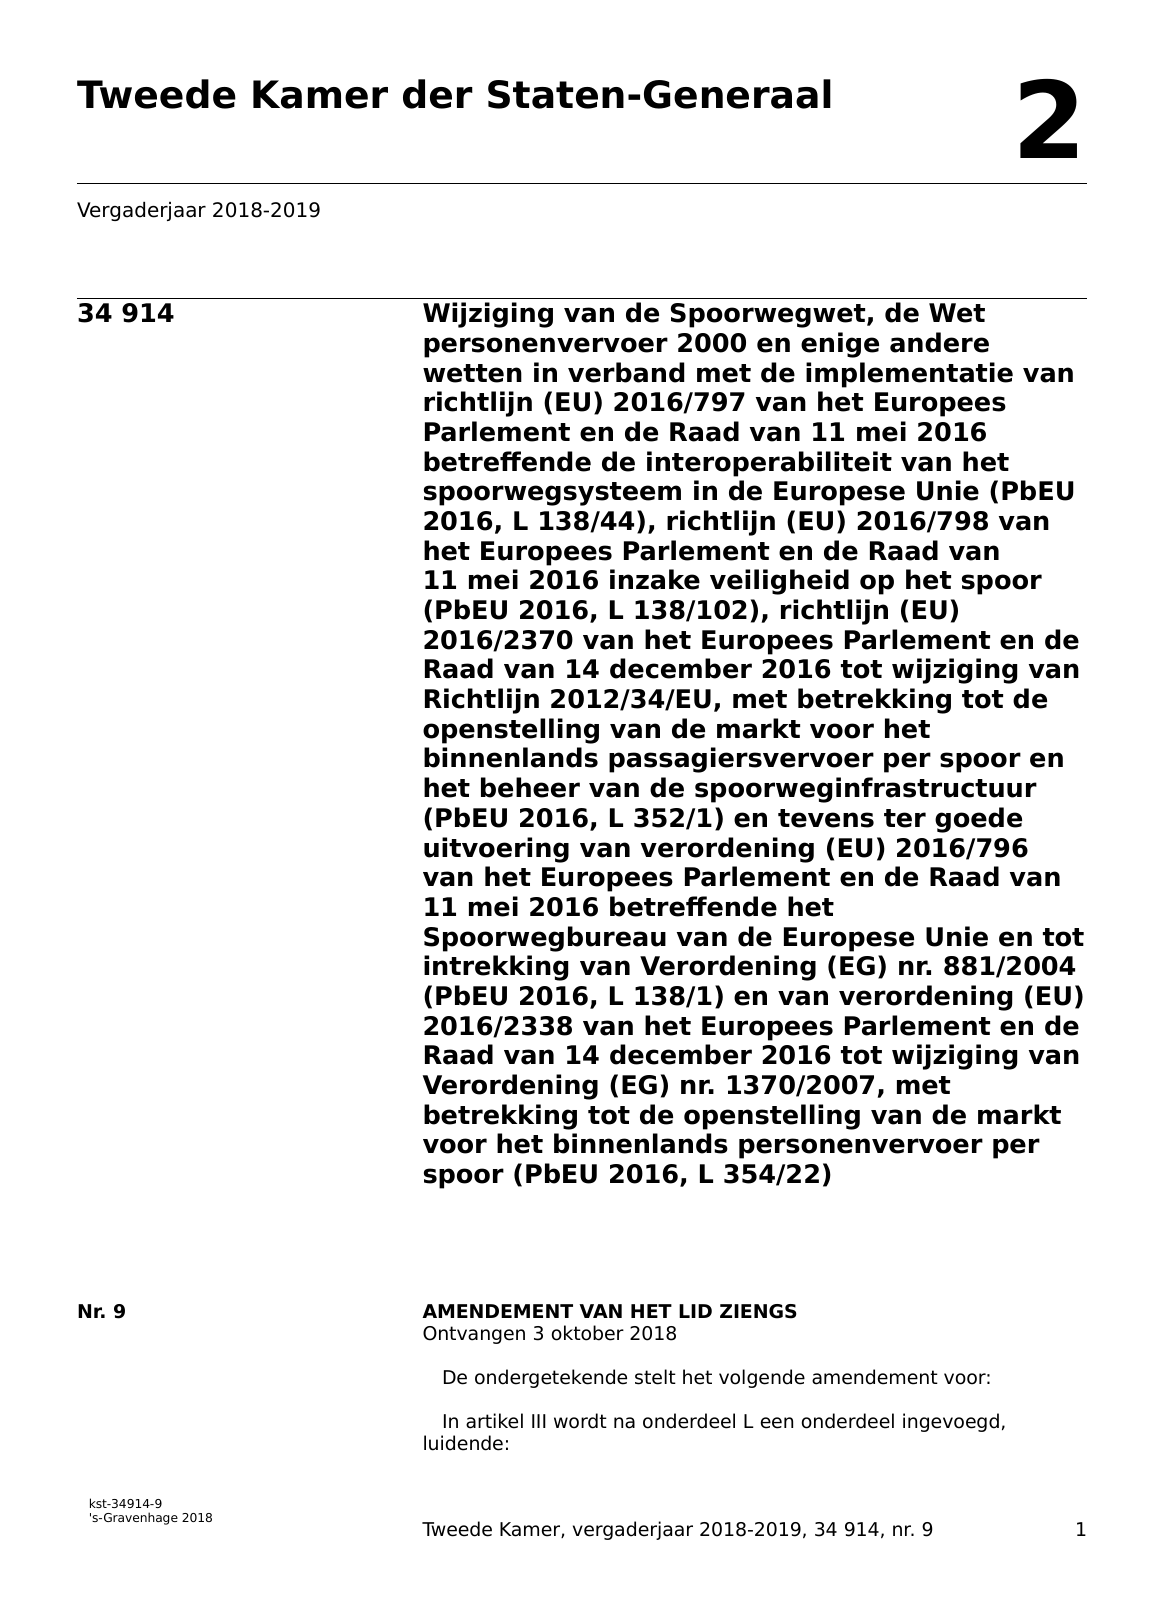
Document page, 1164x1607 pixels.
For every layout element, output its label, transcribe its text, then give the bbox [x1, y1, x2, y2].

subtitle 34 914 Wijziging van de Spoorwegwet, de Wet personenvervoer 2000 en enige andere wetten in verband met de implementatie van richtlijn (EU) 2016/797 van het Europees Parlement en de Raad van 11 mei 2016 betreffende de interoperabiliteit van het spoorwegsysteem in de Europese Unie (PbEU 2016, L 138/44), richtlijn (EU) 2016/798 van het Europees Parlement en de Raad van 11 mei 2016 inzake veiligheid op het spoor (PbEU 2016, L 138/102), richtlijn (EU) 2016/2370 van het Europees Parlement en de Raad van 14 december 2016 tot wijziging van Richtlijn 2012/34/EU, met betrekking tot de openstelling van de markt voor het binnenlands passagiersvervoer per spoor en het beheer van de spoorweginfrastructuur (PbEU 2016, L 352/1) en tevens ter goede uitvoering van verordening (EU) 2016/796 van het Europees Parlement en de Raad van 11 mei 2016 betreffende het Spoorwegbureau van de Europese Unie en tot intrekking van Verordening (EG) nr. 881/2004 (PbEU 2016, L 138/1) en van verordening (EU) 2016/2338 van het Europees Parlement en de Raad van 14 december 2016 tot wijziging van Verordening (EG) nr. 1370/2007, met betrekking tot de openstelling van de markt voor het binnenlands personenvervoer per spoor (PbEU 2016, L 354/22) [77, 299, 1087, 1189]
text kst-34914-9 [88, 1497, 323, 1511]
text Ontvangen 3 oktober 2018 [422, 1323, 1087, 1344]
table_header Tweede Kamer der Staten-Generaal [77, 59, 886, 183]
text In artikel III wordt na onderdeel L een onderdeel ingevoegd, luidende: [422, 1411, 1087, 1455]
text De ondergetekende stelt het volgende amendement voor: [422, 1367, 1087, 1389]
table_header 2 [886, 59, 1087, 183]
text 's-Gravenhage 2018 [88, 1511, 323, 1525]
subtitle Nr. 9 AMENDEMENT VAN HET LID ZIENGS [77, 1301, 1087, 1323]
table_cell Vergaderjaar 2018-2019 [77, 184, 1087, 298]
